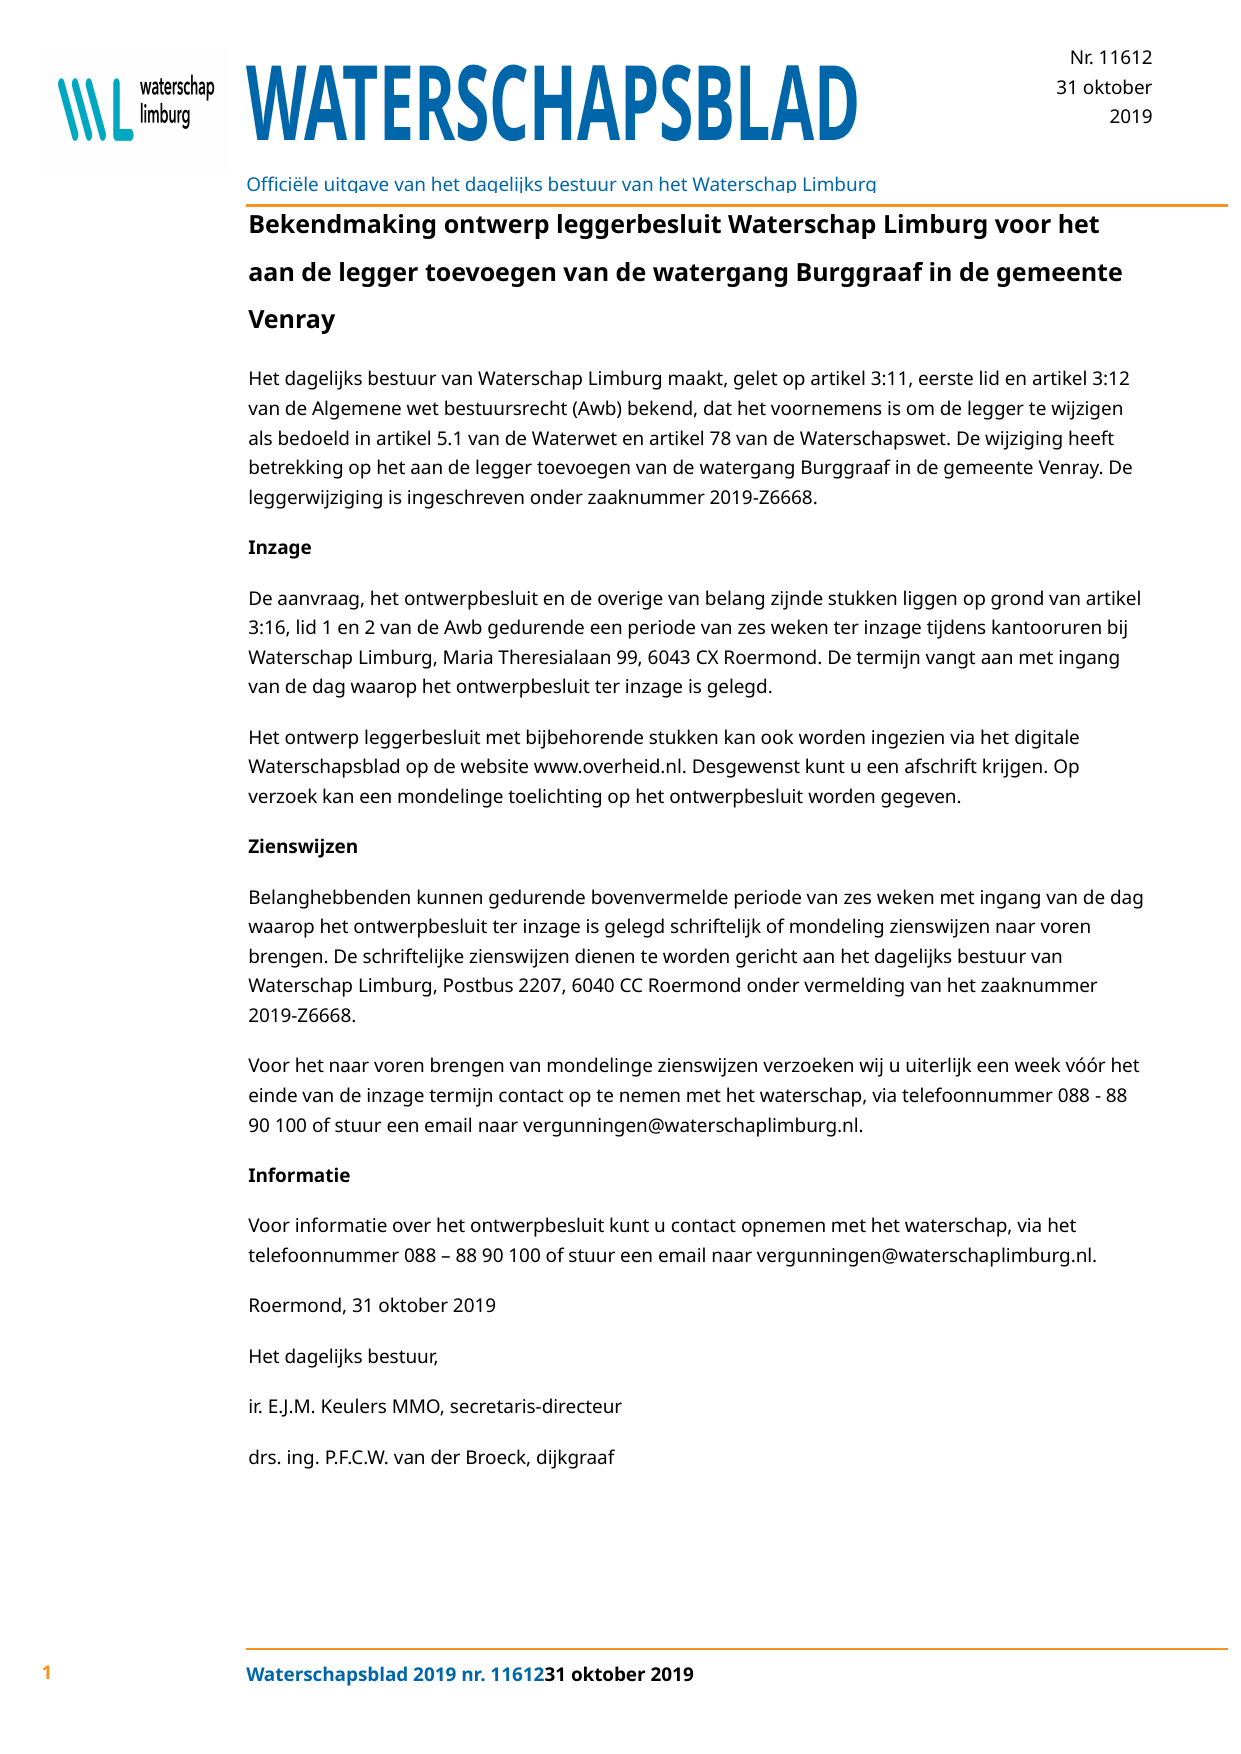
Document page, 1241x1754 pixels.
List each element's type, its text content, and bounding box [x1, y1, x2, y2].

text Voor informatie over het ontwerpbesluit kunt u contact opnemen met het waterschap, via het telefoonnummer 088 – 88 90 100 of stuur een email naar vergunningen@waterschaplimburg.nl. [248, 1213, 1152, 1268]
text Inzage [248, 534, 1152, 560]
text Het dagelijks bestuur, [248, 1343, 1152, 1369]
text Voor het naar voren brengen van mondelinge zienswijzen verzoeken wij u uiterlijk een week vóór het einde van de inzage termijn contact op te nemen met het waterschap, via telefoonnummer 088 - 88 90 100 of stuur een email naar vergunningen@waterschaplimburg.nl. [248, 1053, 1152, 1137]
text Het ontwerp leggerbesluit met bijbehorende stukken kan ook worden ingezien via het digitale Waterschapsblad op de website www.overheid.nl. Desgewenst kunt u een afschrift krijgen. Op verzoek kan een mondelinge toelichting op het ontwerpbesluit worden gegeven. [248, 724, 1152, 809]
text Zienswijzen [248, 833, 1152, 859]
text drs. ing. P.F.C.W. van der Broeck, dijkgraaf [248, 1444, 1152, 1469]
text Informatie [248, 1162, 1152, 1188]
text De aanvraag, het ontwerpbesluit en de overige van belang zijnde stukken liggen op grond van artikel 3:16, lid 1 en 2 van de Awb gedurende een periode van zes weken ter inzage tijdens kantooruren bij Waterschap Limburg, Maria Theresialaan 99, 6043 CX Roermond. De termijn vangt aan met ingang van de dag waarop het ontwerpbesluit ter inzage is gelegd. [248, 585, 1152, 699]
text Bekendmaking ontwerp leggerbesluit Waterschap Limburg voor het aan de legger toevoegen van de watergang Burggraaf in de gemeente Venray [248, 207, 1152, 336]
text Belanghebbenden kunnen gedurende bovenvermelde periode van zes weken met ingang van de dag waarop het ontwerpbesluit ter inzage is gelegd schriftelijk of mondeling zienswijzen naar voren brengen. De schriftelijke zienswijzen dienen te worden gericht aan het dagelijks bestuur van Waterschap Limburg, Postbus 2207, 6040 CC Roermond onder vermelding van het zaaknummer 2019-Z6668. [248, 884, 1152, 1028]
picture [41, 47, 231, 172]
text Het dagelijks bestuur van Waterschap Limburg maakt, gelet op artikel 3:11, eerste lid en artikel 3:12 van de Algemene wet bestuursrecht (Awb) bekend, dat het voornemens is om de legger te wijzigen als bedoeld in artikel 5.1 van de Waterwet en artikel 78 van de Waterschapswet. De wijziging heeft betrekking op het aan de legger toevoegen van de watergang Burggraaf in de gemeente Venray. De leggerwijziging is ingeschreven onder zaaknummer 2019-Z6668. [248, 366, 1152, 509]
text ir. E.J.M. Keulers MMO, secretaris-directeur [248, 1393, 1152, 1419]
text Roermond, 31 oktober 2019 [248, 1293, 1152, 1318]
